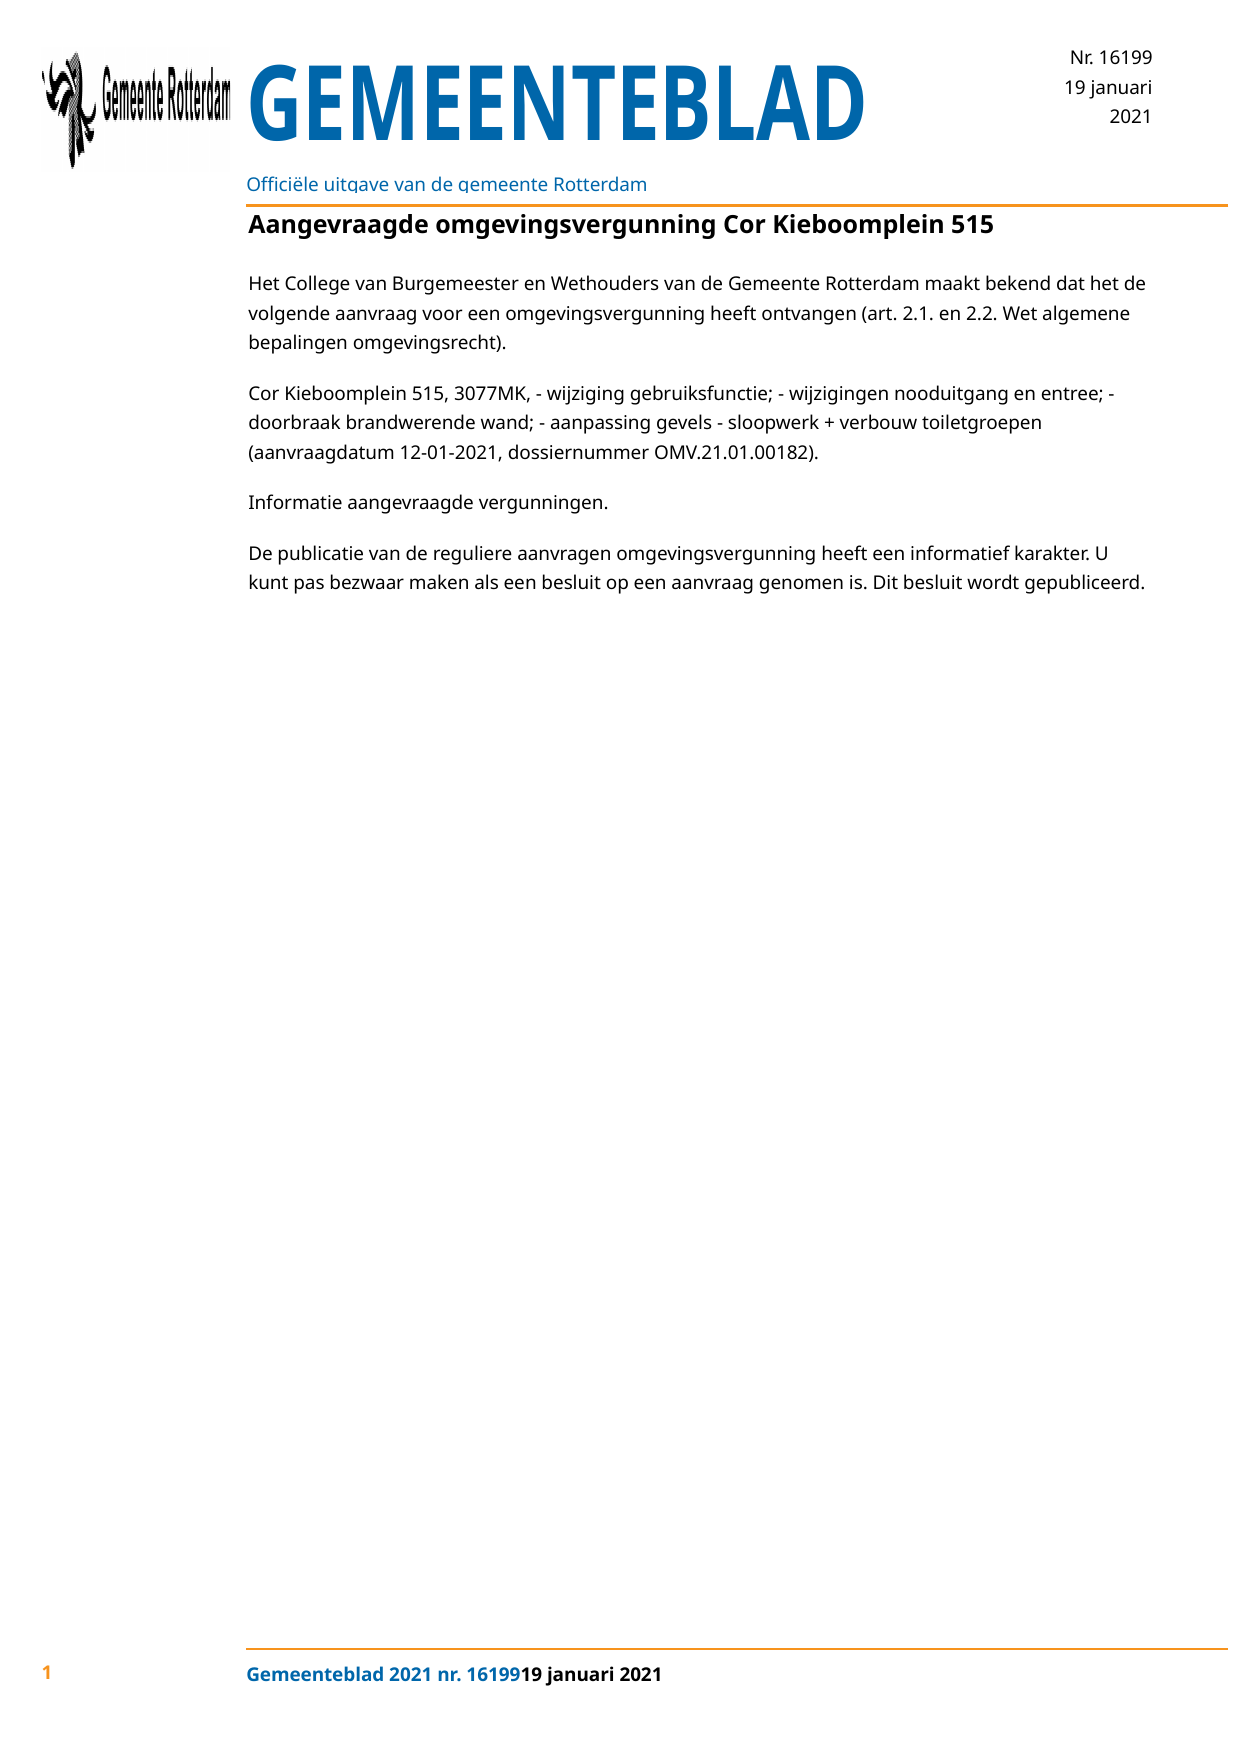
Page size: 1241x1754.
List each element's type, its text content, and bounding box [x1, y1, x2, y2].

text Het College van Burgemeester en Wethouders van de Gemeente Rotterdam maakt bekend dat het de volgende aanvraag voor een omgevingsvergunning heeft ontvangen (art. 2.1. en 2.2. Wet algemene bepalingen omgevingsrecht). [248, 270, 1152, 355]
text Informatie aangevraagde vergunningen. [248, 489, 1152, 515]
text De publicatie van de reguliere aanvragen omgevingsvergunning heeft een informatief karakter. U kunt pas bezwaar maken als een besluit op een aanvraag genomen is. Dit besluit wordt gepubliceerd. [248, 540, 1152, 595]
picture [41, 47, 231, 172]
text Aangevraagde omgevingsvergunning Cor Kieboomplein 515 [248, 207, 1152, 241]
text Cor Kieboomplein 515, 3077MK, - wijziging gebruiksfunctie; - wijzigingen nooduitgang en entree; - doorbraak brandwerende wand; - aanpassing gevels - sloopwerk + verbouw toiletgroepen (aanvraagdatum 12-01-2021, dossiernummer OMV.21.01.00182). [248, 380, 1152, 465]
